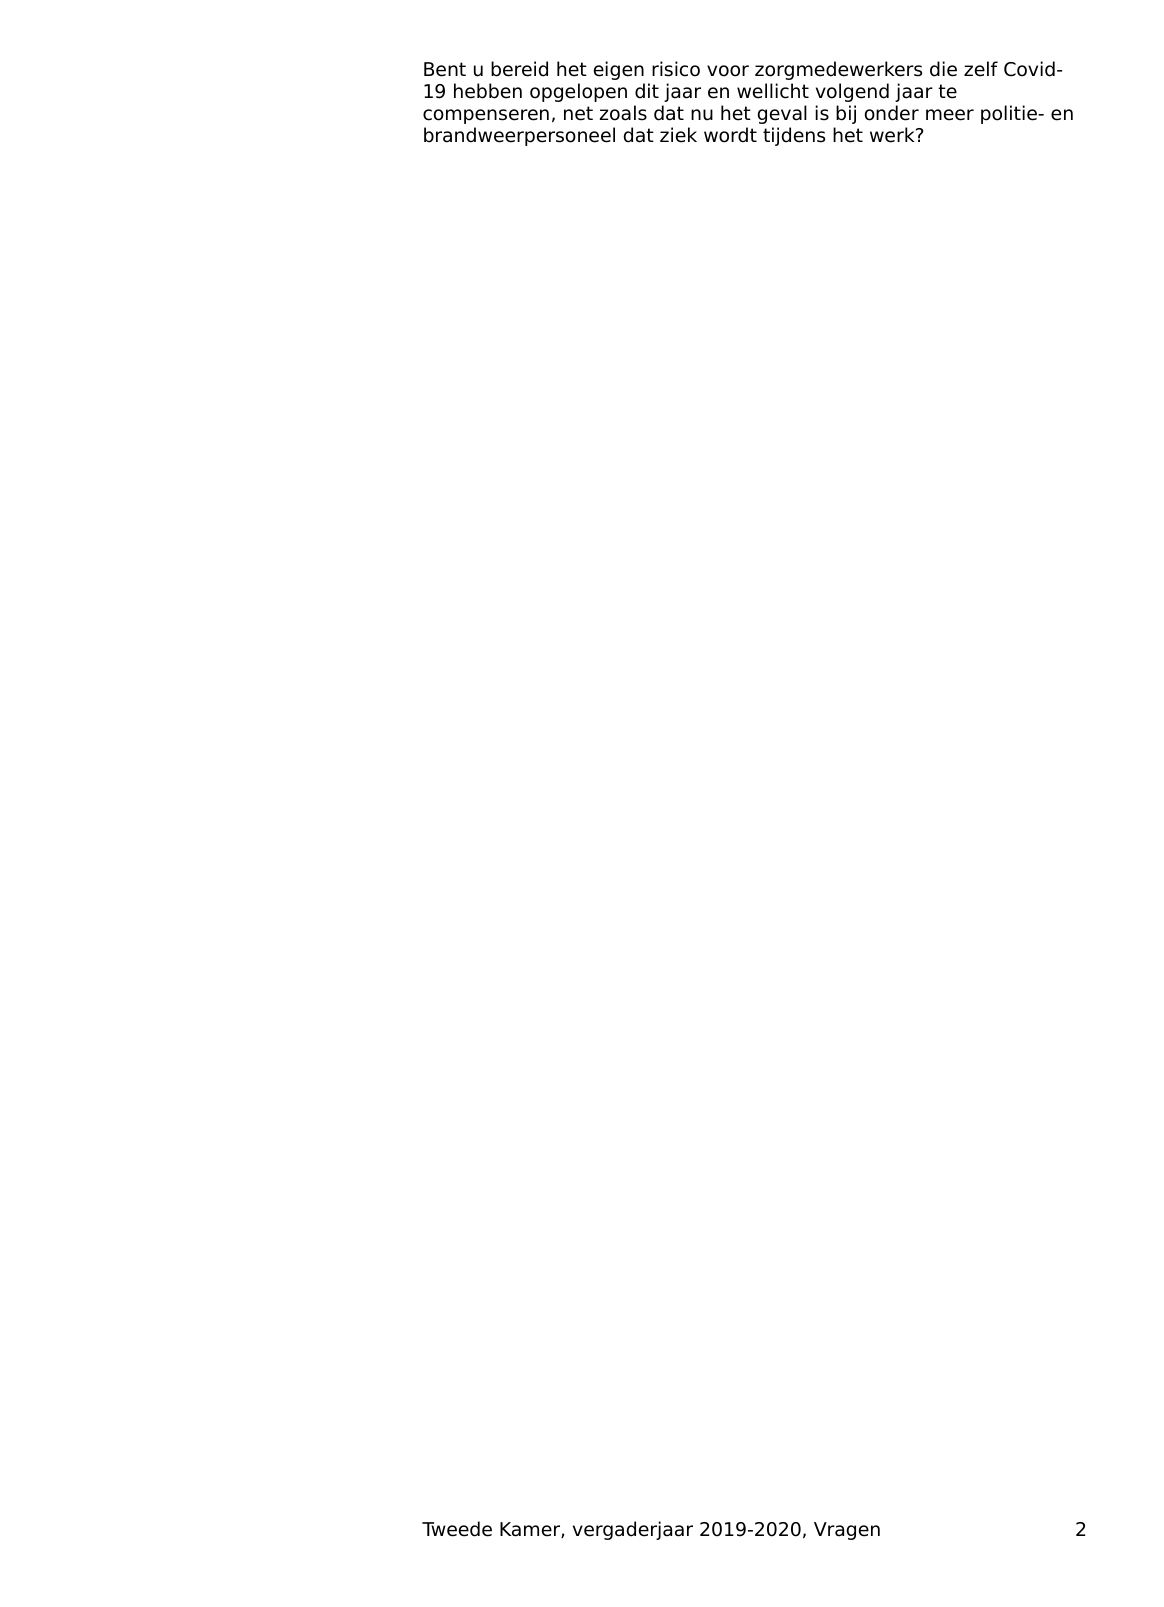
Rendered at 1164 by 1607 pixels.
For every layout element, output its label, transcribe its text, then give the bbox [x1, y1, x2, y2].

text Bent u bereid het eigen risico voor zorgmedewerkers die zelf Covid-19 hebben opgelopen dit jaar en wellicht volgend jaar te compenseren, net zoals dat nu het geval is bij onder meer politie- en brandweerpersoneel dat ziek wordt tijdens het werk? [422, 59, 1087, 147]
